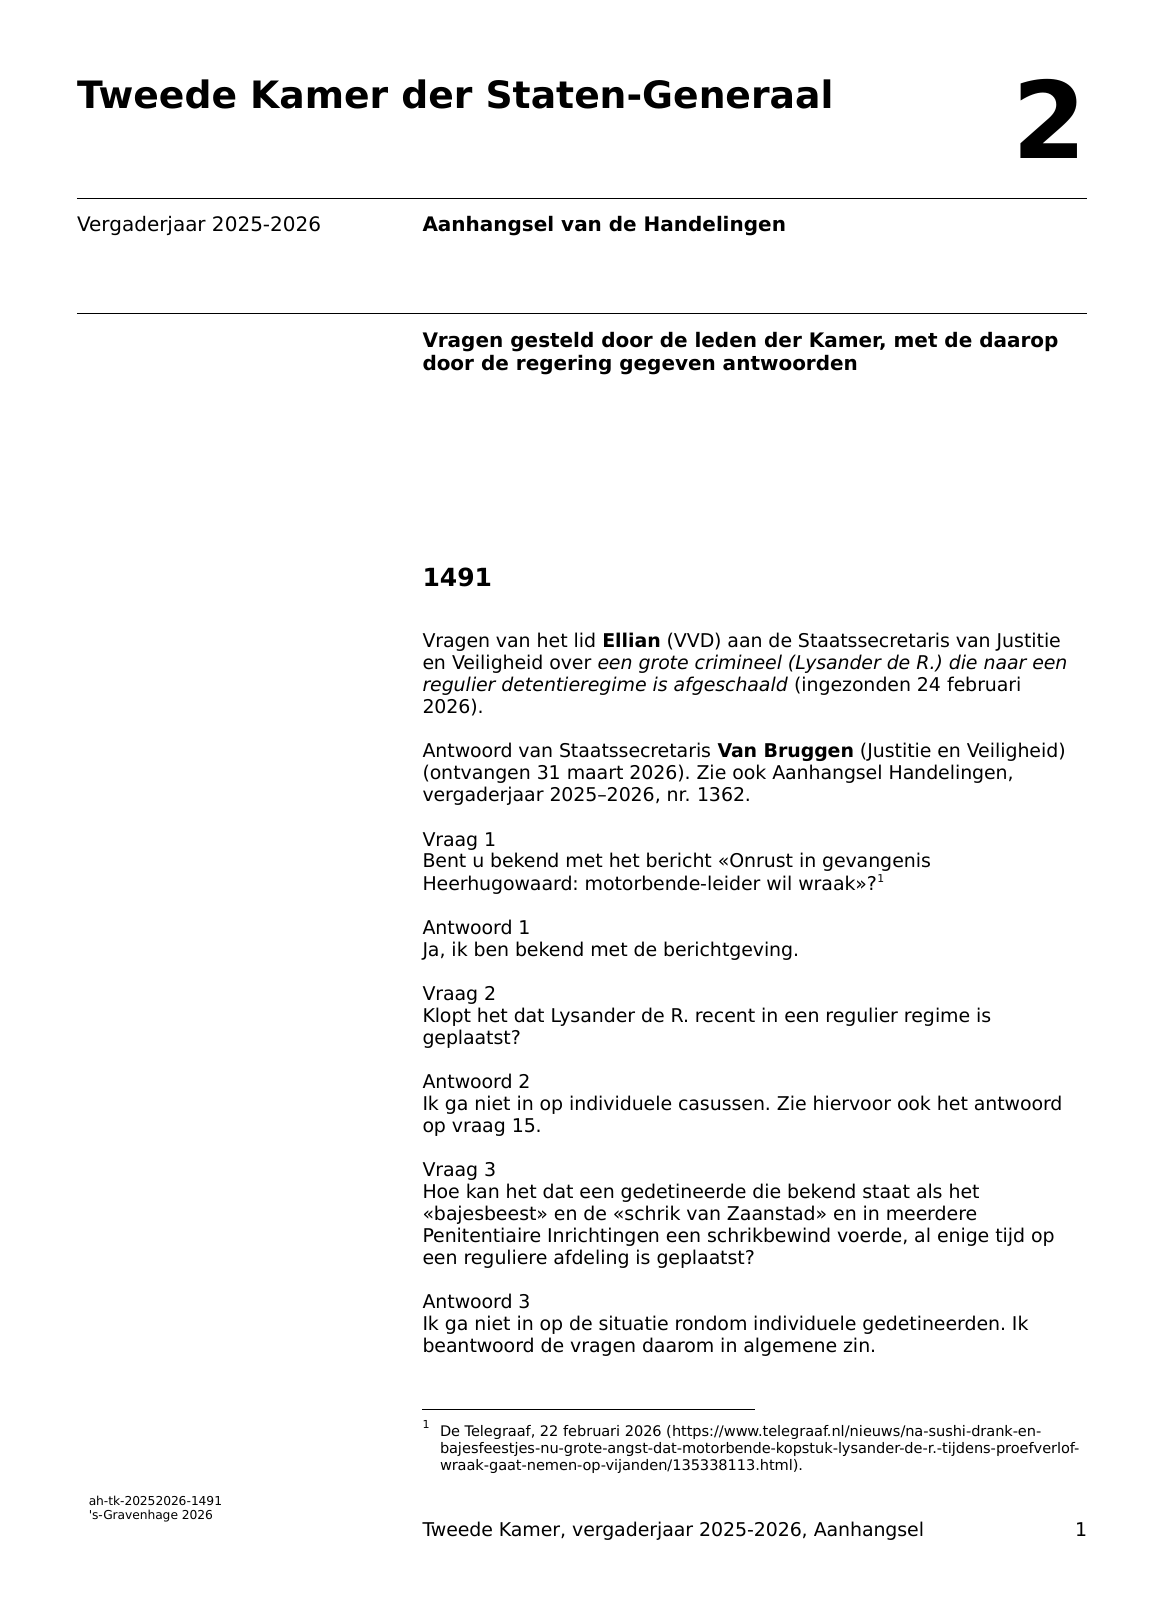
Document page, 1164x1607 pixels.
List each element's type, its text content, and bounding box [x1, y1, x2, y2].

text 1491 [422, 563, 1087, 592]
text Vraag 2 [422, 983, 1087, 1005]
table_cell Vergaderjaar 2025-2026 [77, 199, 422, 313]
text De Telegraaf, 22 februari 2026 (https://www.telegraaf.nl/nieuws/na-sushi-drank-en-bajesfeestjes-nu-grote-angst-dat-motorbende-kopstuk-lysander-de-r.-tijdens-proefverlof-wraak-gaat-nemen-op-vijanden/135338113.html). [422, 1418, 1087, 1474]
text Vraag 3 [422, 1159, 1087, 1181]
text Ik ga niet in op individuele casussen. Zie hiervoor ook het antwoord op vraag 15. [422, 1093, 1087, 1137]
text Ik ga niet in op de situatie rondom individuele gedetineerden. Ik beantwoord de vragen daarom in algemene zin. [422, 1313, 1087, 1357]
text Antwoord van Staatssecretaris Van Bruggen (Justitie en Veiligheid) (ontvangen 31 maart 2026). Zie ook Aanhangsel Handelingen, vergaderjaar 2025–2026, nr. 1362. [422, 740, 1087, 806]
text Vraag 1 [422, 828, 1087, 850]
table_cell [77, 314, 422, 375]
table_cell Aanhangsel van de Handelingen [422, 199, 1087, 313]
text Antwoord 2 [422, 1071, 1087, 1093]
text Vragen van het lid Ellian (VVD) aan de Staatssecretaris van Justitie en Veiligheid over een grote crimineel (Lysander de R.) die naar een regulier detentieregime is afgeschaald (ingezonden 24 februari 2026). [422, 630, 1087, 718]
text 's-Gravenhage 2026 [88, 1508, 323, 1522]
text Bent u bekend met het bericht «Onrust in gevangenis Heerhugowaard: motorbende-leider wil wraak»? [422, 850, 1087, 894]
text Hoe kan het dat een gedetineerde die bekend staat als het «bajesbeest» en de «schrik van Zaanstad» en in meerdere Penitentiaire Inrichtingen een schrikbewind voerde, al enige tijd op een reguliere afdeling is geplaatst? [422, 1181, 1087, 1269]
text Klopt het dat Lysander de R. recent in een regulier regime is geplaatst? [422, 1005, 1087, 1049]
text Antwoord 1 [422, 917, 1087, 938]
text Ja, ik ben bekend met de berichtgeving. [422, 938, 1087, 961]
table_cell Vragen gesteld door de leden der Kamer, met de daarop door de regering gegeven antwoorden [422, 314, 1087, 375]
table_header 2 [886, 59, 1087, 198]
text ah-tk-20252026-1491 [88, 1494, 323, 1508]
table_header Tweede Kamer der Staten-Generaal [77, 59, 886, 198]
text Antwoord 3 [422, 1291, 1087, 1313]
